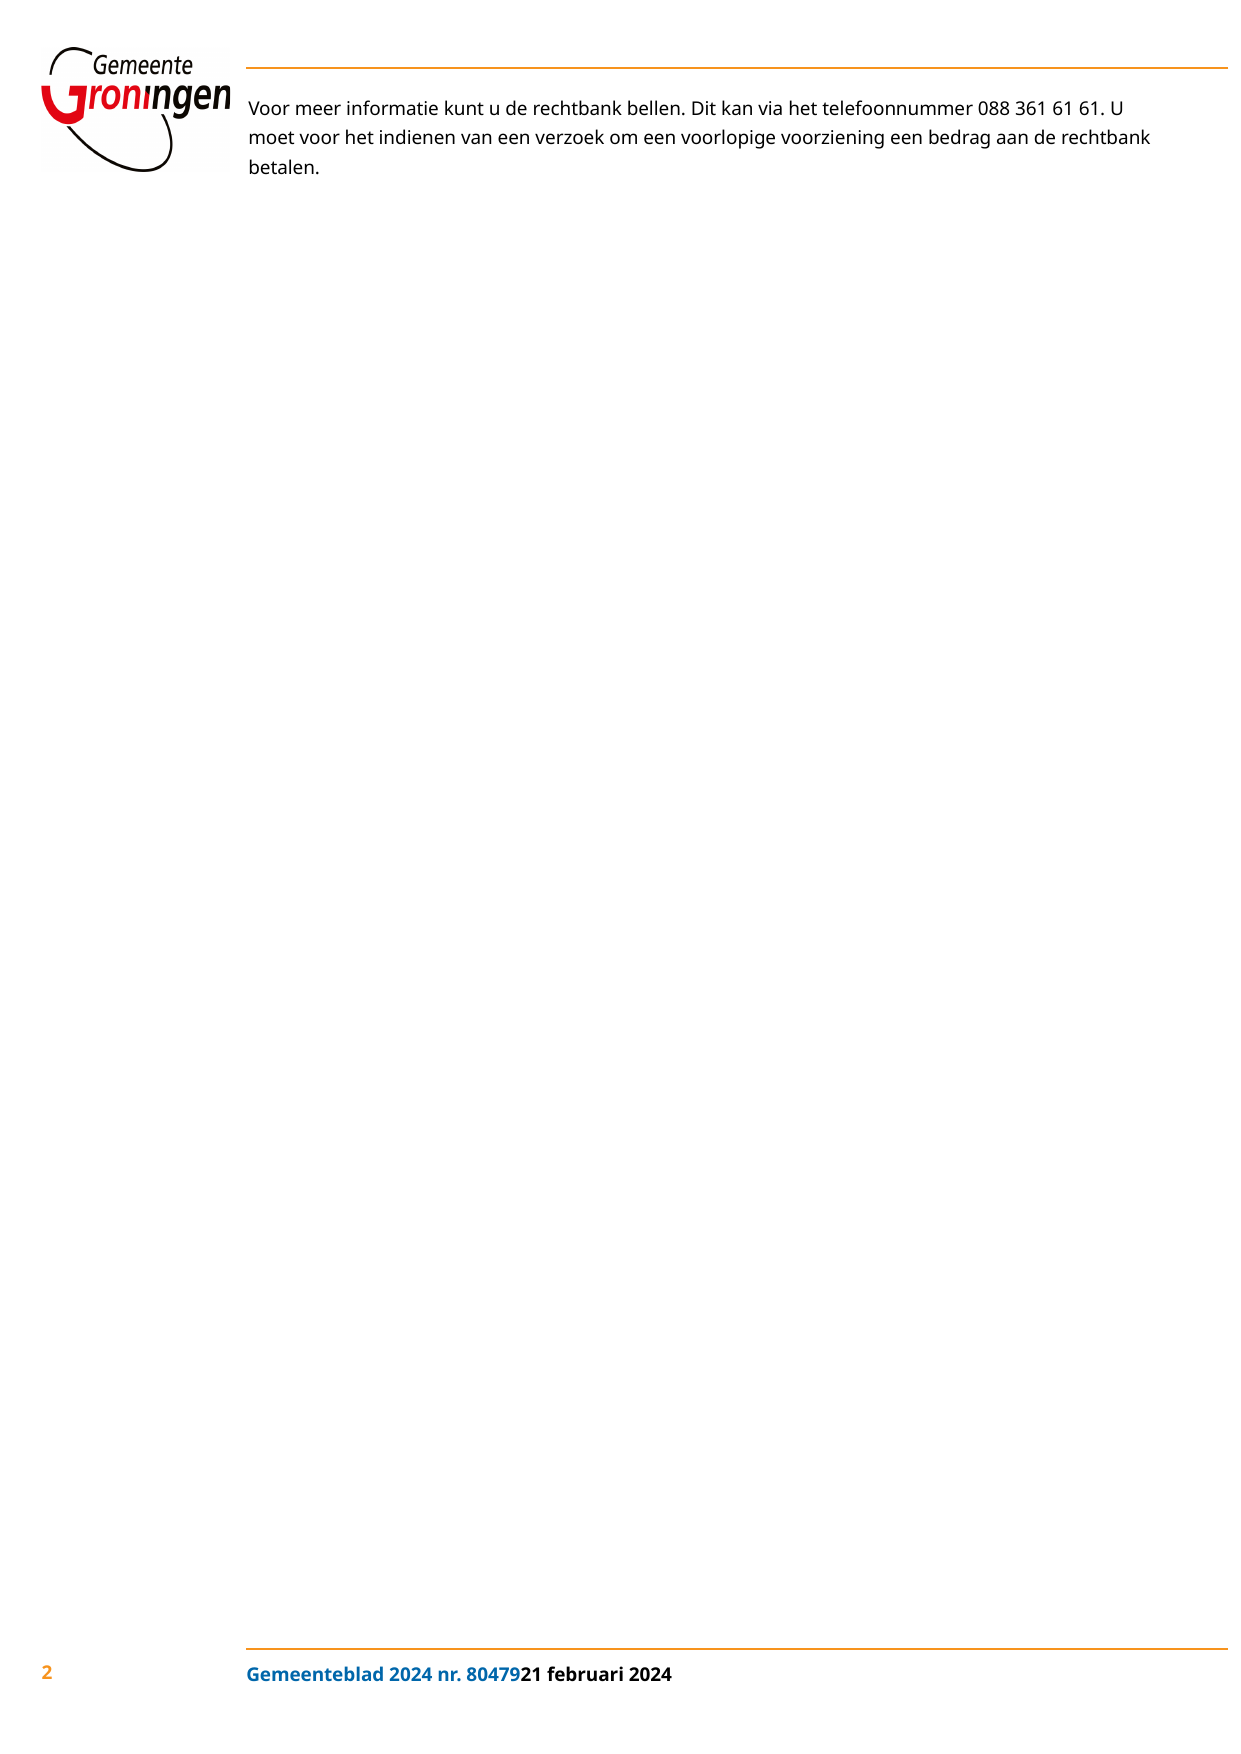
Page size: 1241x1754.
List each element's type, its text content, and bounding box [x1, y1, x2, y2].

text Voor meer informatie kunt u de rechtbank bellen. Dit kan via het telefoonnummer 088 361 61 61. U moet voor het indienen van een verzoek om een voorlopige voorziening een bedrag aan de rechtbank betalen. [248, 95, 1152, 180]
picture [41, 47, 231, 172]
